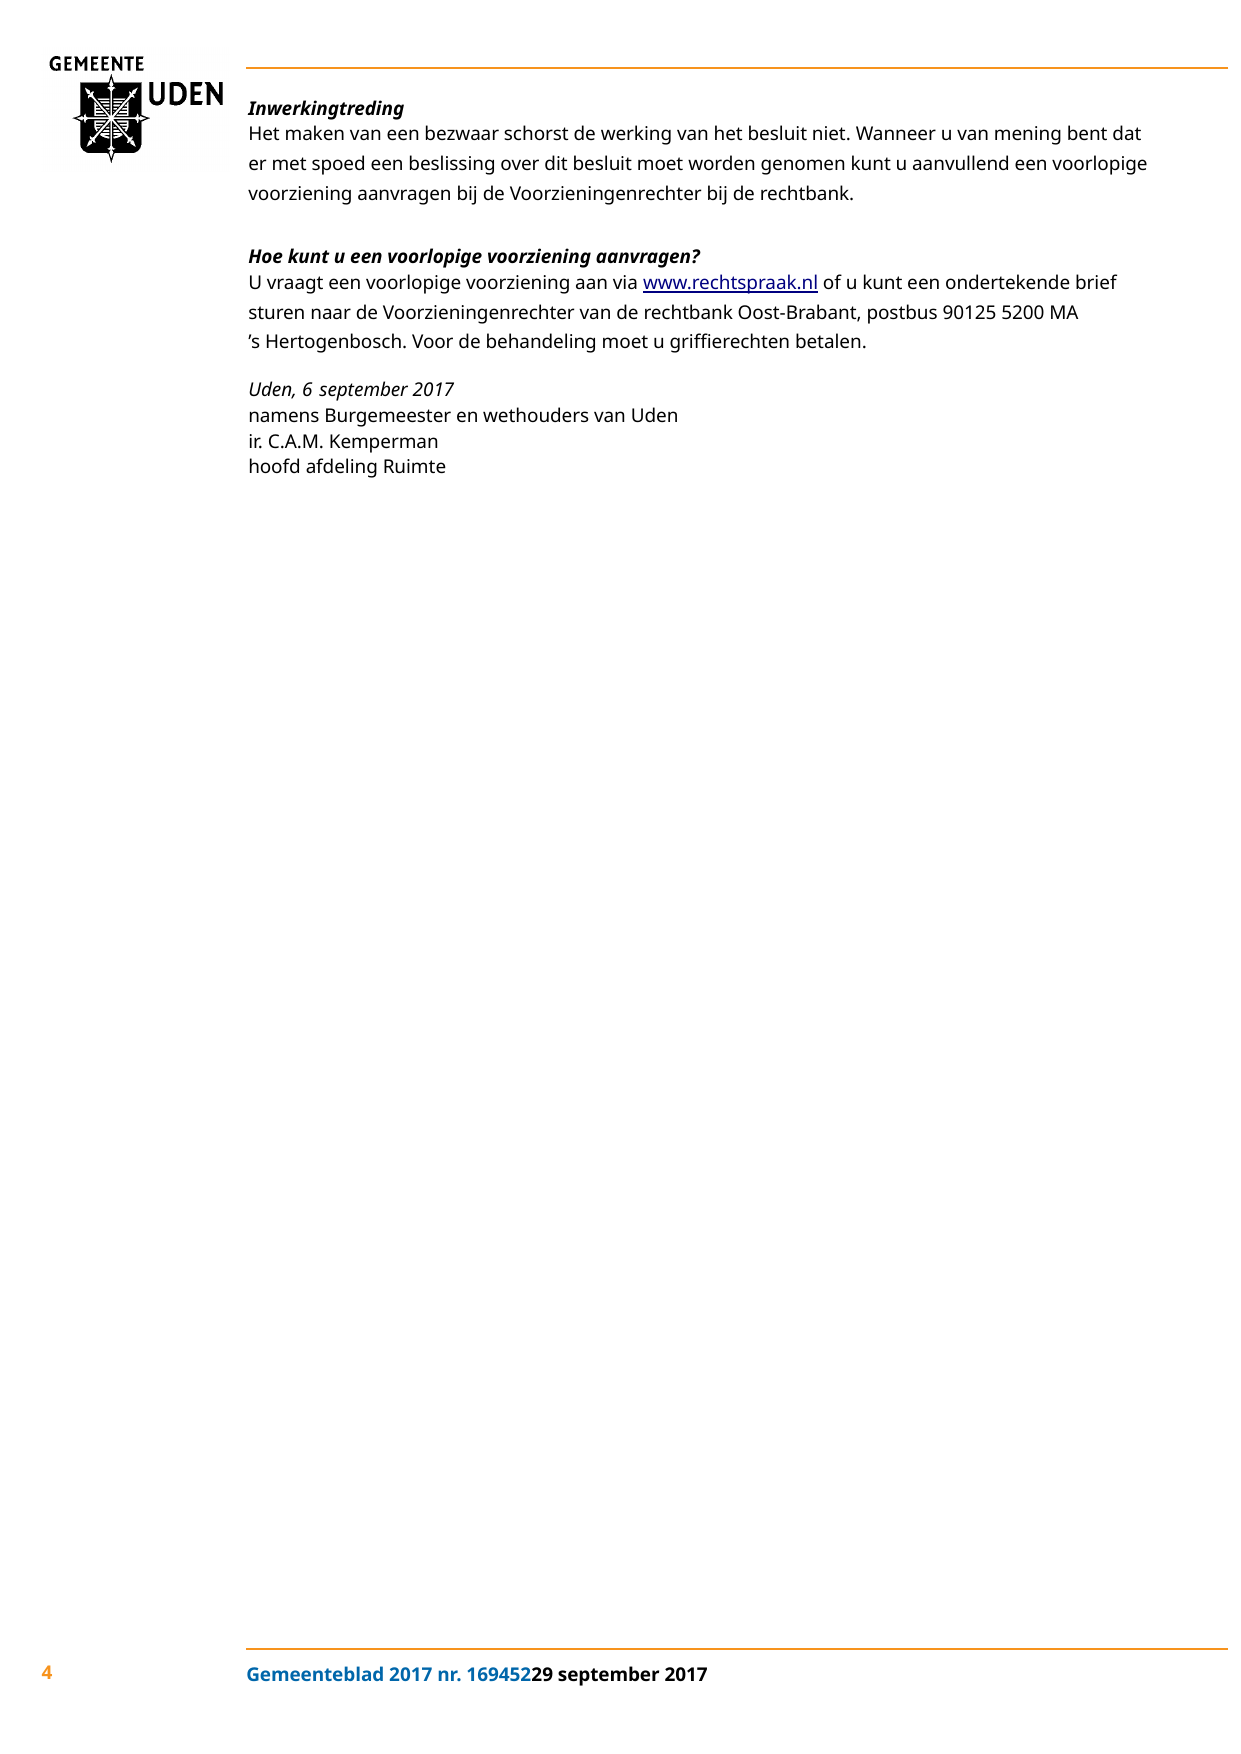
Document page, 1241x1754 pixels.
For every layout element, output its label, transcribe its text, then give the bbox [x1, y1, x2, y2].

text hoofd afdeling Ruimte [248, 453, 1152, 479]
picture [41, 47, 231, 172]
text U vraagt een voorlopige voorziening aan via www.rechtspraak.nl of u kunt een ondertekende brief sturen naar de Voorzieningenrechter van de rechtbank Oost-Brabant, postbus 90125 5200 MA ’s Hertogenbosch. Voor de behandeling moet u griffierechten betalen. [248, 269, 1152, 354]
text namens Burgemeester en wethouders van Uden [248, 402, 1152, 428]
text ir. C.A.M. Kemperman [248, 428, 1152, 453]
text Uden, 6 september 2017 [248, 376, 1152, 402]
text Hoe kunt u een voorlopige voorziening aanvragen? [248, 244, 1152, 269]
text Het maken van een bezwaar schorst de werking van het besluit niet. Wanneer u van mening bent dat er met spoed een beslissing over dit besluit moet worden genomen kunt u aanvullend een voorlopige voorziening aanvragen bij de Voorzieningenrechter bij de rechtbank. [248, 121, 1152, 205]
text Inwerkingtreding [248, 95, 1152, 121]
